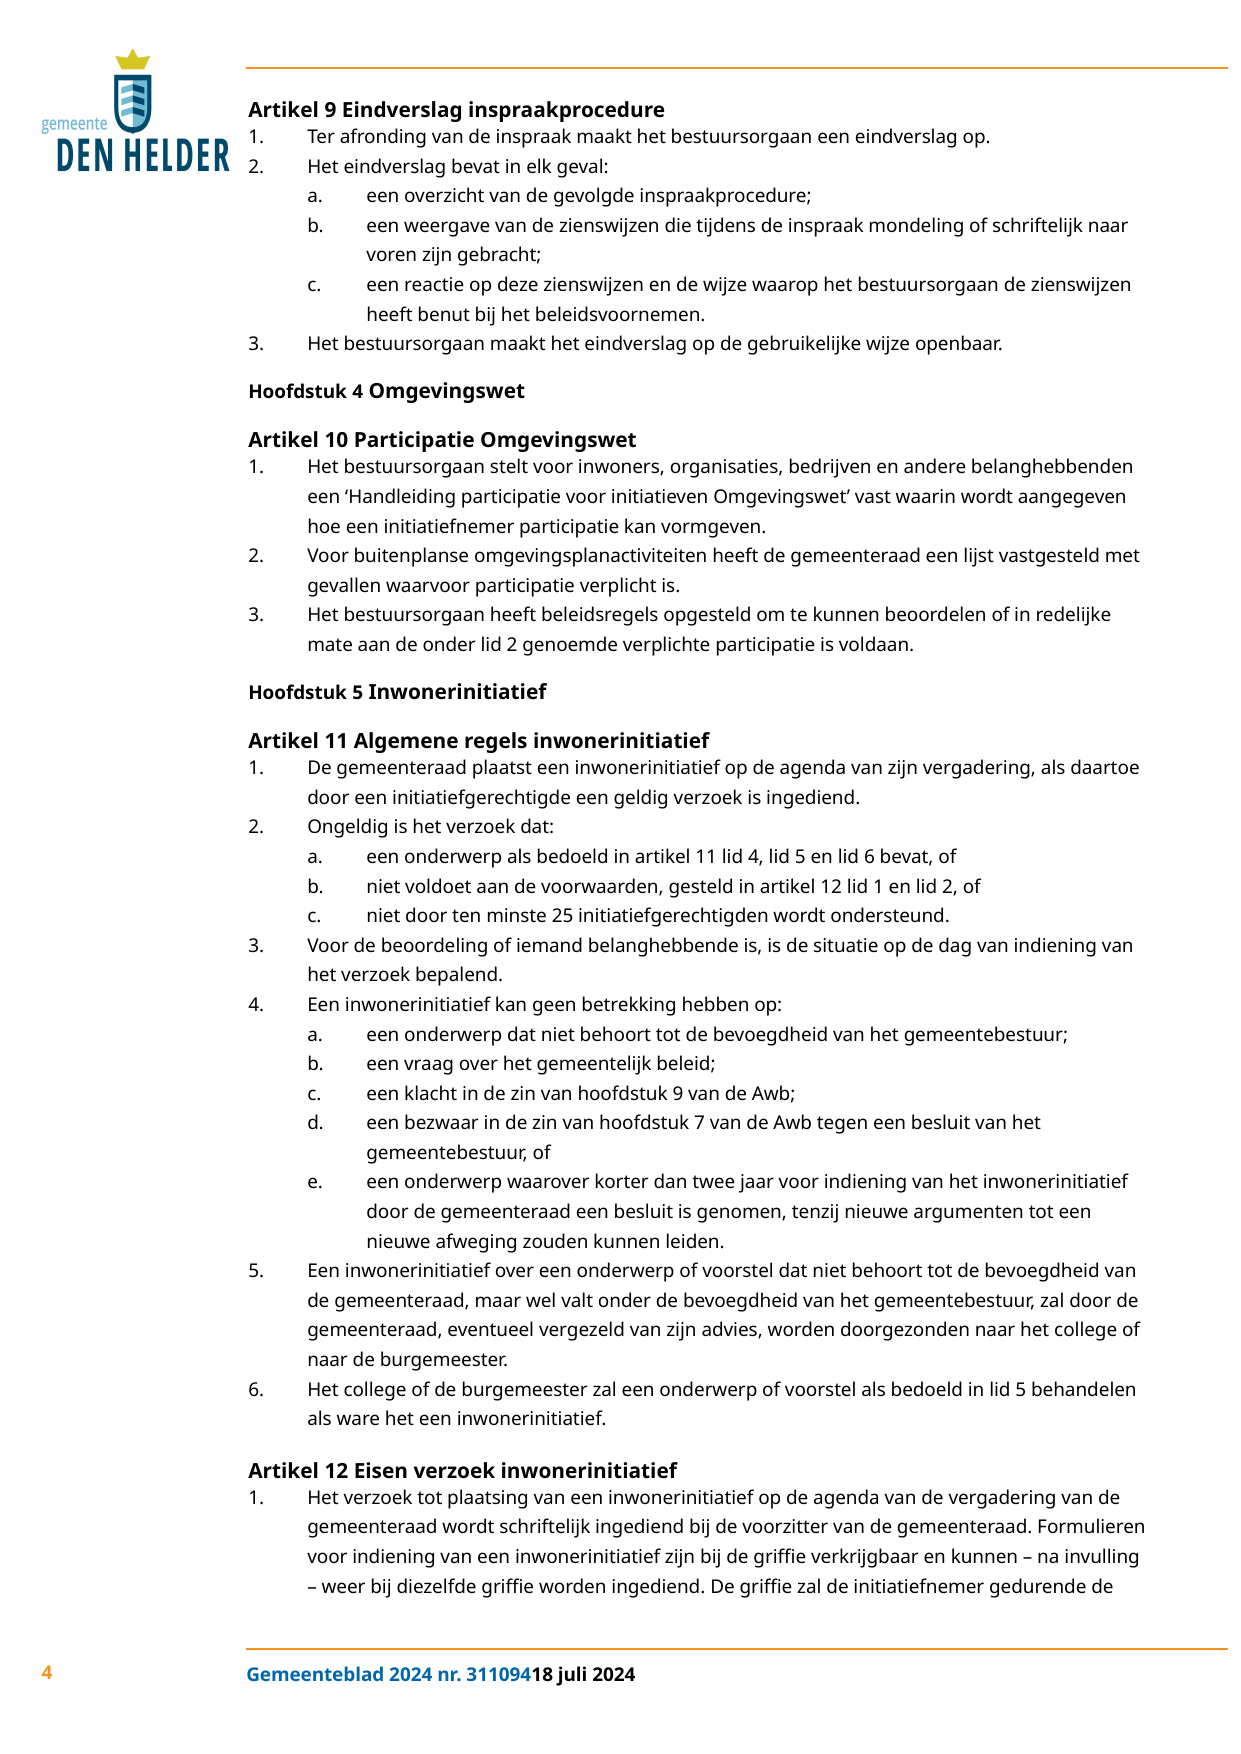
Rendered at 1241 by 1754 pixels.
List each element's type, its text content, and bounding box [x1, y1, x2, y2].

list Het bestuursorgaan heeft beleidsregels opgesteld om te kunnen beoordelen of in redelijke mate aan de onder lid 2 genoemde verplichte participatie is voldaan. [248, 602, 1152, 657]
list Ongeldig is het verzoek dat: [248, 814, 1152, 839]
text Artikel 9 Eindverslag inspraakprocedure [248, 95, 1152, 123]
list niet door ten minste 25 initiatiefgerechtigden wordt ondersteund. [307, 902, 1152, 928]
text Hoofdstuk 5 Inwonerinitiatief [248, 677, 1152, 705]
picture [220, 160, 224, 172]
list een onderwerp waarover korter dan twee jaar voor indiening van het inwonerinitiatief door de gemeenteraad een besluit is genomen, tenzij nieuwe argumenten tot een nieuwe afweging zouden kunnen leiden. [307, 1169, 1152, 1253]
list Een inwonerinitiatief over een onderwerp of voorstel dat niet behoort tot de bevoegdheid van de gemeenteraad, maar wel valt onder de bevoegdheid van het gemeentebestuur, zal door de gemeenteraad, eventueel vergezeld van zijn advies, worden doorgezonden naar het college of naar de burgemeester. [248, 1257, 1152, 1372]
list De gemeenteraad plaatst een inwonerinitiatief op de agenda van zijn vergadering, als daartoe door een initiatiefgerechtigde een geldig verzoek is ingediend. [248, 754, 1152, 810]
picture [100, 154, 106, 172]
picture [182, 144, 187, 165]
list een klacht in de zin van hoofdstuk 9 van de Awb; [307, 1080, 1152, 1106]
list een overzicht van de gevolgde inspraakprocedure; [307, 182, 1152, 208]
text Artikel 12 Eisen verzoek inwonerinitiatief [248, 1456, 1152, 1484]
list Het bestuursorgaan stelt voor inwoners, organisaties, bedrijven en andere belanghebbenden een ‘Handleiding participatie voor initiatieven Omgevingswet’ vast waarin wordt aangegeven hoe een initiatiefnemer participatie kan vormgeven. [248, 454, 1152, 538]
list een onderwerp dat niet behoort tot de bevoegdheid van het gemeentebestuur; [307, 1021, 1152, 1046]
picture [63, 144, 68, 165]
list niet voldoet aan de voorwaarden, gesteld in artikel 12 lid 1 en lid 2, of [307, 873, 1152, 898]
list Het eindverslag bevat in elk geval: [248, 153, 1152, 178]
list een vraag over het gemeentelijk beleid; [307, 1050, 1152, 1076]
list een onderwerp als bedoeld in artikel 11 lid 4, lid 5 en lid 6 bevat, of [307, 843, 1152, 869]
list Het bestuursorgaan maakt het eindverslag op de gebruikelijke wijze openbaar. [248, 330, 1152, 356]
text Artikel 11 Algemene regels inwonerinitiatief [248, 726, 1152, 754]
list Een inwonerinitiatief kan geen betrekking hebben op: [248, 991, 1152, 1017]
text Hoofdstuk 4 Omgevingswet [248, 376, 1152, 404]
list Het verzoek tot plaatsing van een inwonerinitiatief op de agenda van de vergadering van de gemeenteraad wordt schriftelijk ingediend bij de voorzitter van de gemeenteraad. Formulieren voor indiening van een inwonerinitiatief zijn bij de griffie verkrijgbaar en kunnen – na invulling – weer bij diezelfde griffie worden ingediend. De griffie zal de initiatiefnemer gedurende de [248, 1484, 1152, 1599]
list Voor buitenplanse omgevingsplanactiviteiten heeft de gemeenteraad een lijst vastgesteld met gevallen waarvoor participatie verplicht is. [248, 542, 1152, 598]
list een bezwaar in de zin van hoofdstuk 7 van de Awb tegen een besluit van het gemeentebestuur, of [307, 1109, 1152, 1165]
picture [41, 47, 231, 172]
list een weergave van de zienswijzen die tijdens de inspraak mondeling of schriftelijk naar voren zijn gebracht; [307, 212, 1152, 267]
text Artikel 10 Participatie Omgevingswet [248, 425, 1152, 454]
picture [130, 157, 135, 172]
list Het college of de burgemeester zal een onderwerp of voorstel als bedoeld in lid 5 behandelen als ware het een inwonerinitiatief. [248, 1376, 1152, 1431]
list Ter afronding van de inspraak maakt het bestuursorgaan een eindverslag op. [248, 123, 1152, 149]
list Voor de beoordeling of iemand belanghebbende is, is de situatie op de dag van indiening van het verzoek bepalend. [248, 932, 1152, 987]
list een reactie op deze zienswijzen en de wijze waarop het bestuursorgaan de zienswijzen heeft benut bij het beleidsvoornemen. [307, 271, 1152, 326]
